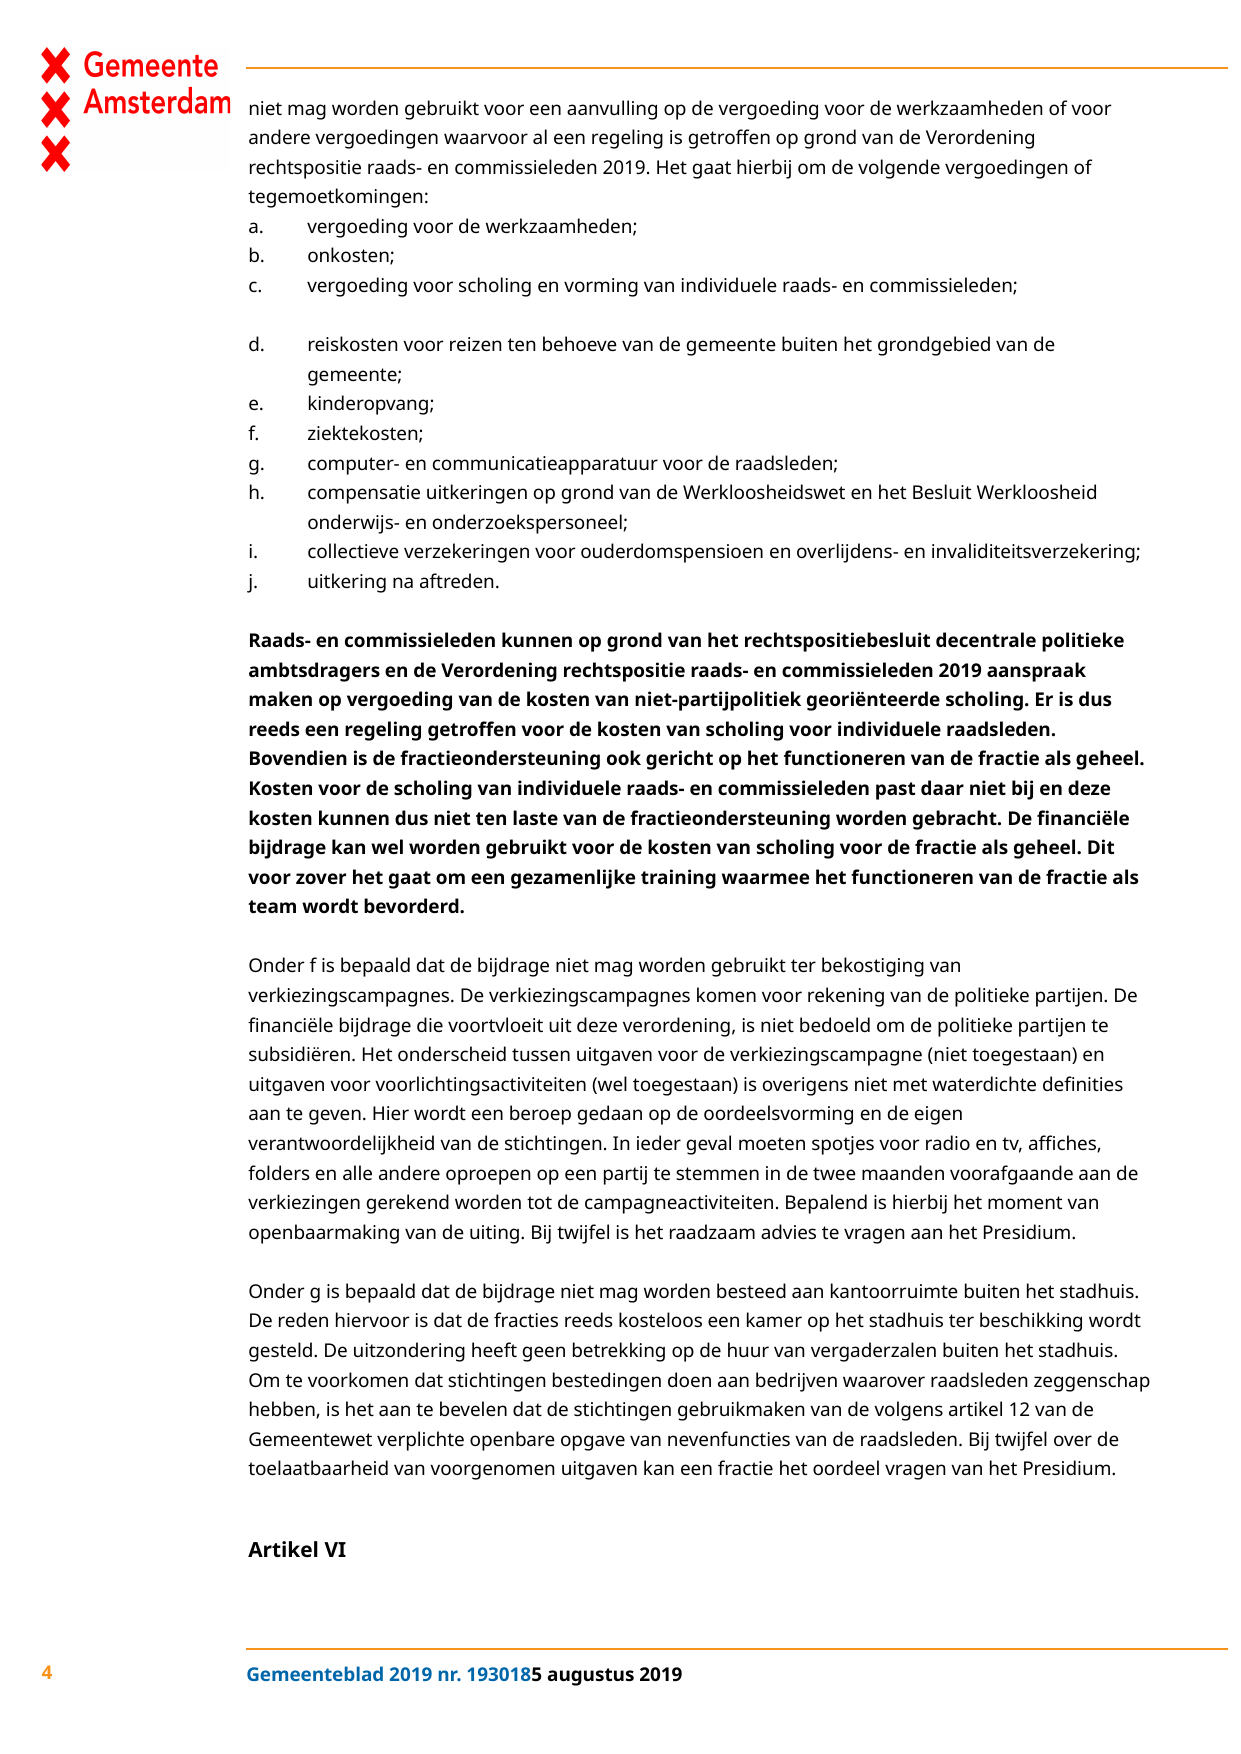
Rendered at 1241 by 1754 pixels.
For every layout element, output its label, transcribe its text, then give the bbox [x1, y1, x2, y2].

list kinderopvang; [248, 391, 1152, 416]
list collectieve verzekeringen voor ouderdomspensioen en overlijdens- en invaliditeitsverzekering; [248, 538, 1152, 564]
text niet mag worden gebruikt voor een aanvulling op de vergoeding voor de werkzaamheden of voor andere vergoedingen waarvoor al een regeling is getroffen op grond van de Verordening rechtspositie raads- en commissieleden 2019. Het gaat hierbij om de volgende vergoedingen of tegemoetkomingen: [248, 95, 1152, 209]
picture [41, 47, 231, 172]
list vergoeding voor scholing en vorming van individuele raads- en commissieleden; [248, 272, 1152, 298]
list reiskosten voor reizen ten behoeve van de gemeente buiten het grondgebied van de gemeente; [248, 331, 1152, 387]
list compensatie uitkeringen op grond van de Werkloosheidswet en het Besluit Werkloosheid onderwijs- en onderzoekspersoneel; [248, 479, 1152, 535]
list ziektekosten; [248, 420, 1152, 446]
text Raads- en commissieleden kunnen op grond van het rechtspositiebesluit decentrale politieke ambtsdragers en de Verordening rechtspositie raads- en commissieleden 2019 aanspraak maken op vergoeding van de kosten van niet-partijpolitiek georiënteerde scholing. Er is dus reeds een regeling getroffen voor de kosten van scholing voor individuele raadsleden. Bovendien is de fractieondersteuning ook gericht op het functioneren van de fractie als geheel. Kosten voor de scholing van individuele raads- en commissieleden past daar niet bij en deze kosten kunnen dus niet ten laste van de fractieondersteuning worden gebracht. De financiële bijdrage kan wel worden gebruikt voor de kosten van scholing voor de fractie als geheel. Dit voor zover het gaat om een gezamenlijke training waarmee het functioneren van de fractie als team wordt bevorderd. [248, 627, 1152, 919]
text Artikel VI [248, 1536, 1152, 1564]
text Onder f is bepaald dat de bijdrage niet mag worden gebruikt ter bekostiging van verkiezingscampagnes. De verkiezingscampagnes komen voor rekening van de politieke partijen. De financiële bijdrage die voortvloeit uit deze verordening, is niet bedoeld om de politieke partijen te subsidiëren. Het onderscheid tussen uitgaven voor de verkiezingscampagne (niet toegestaan) en uitgaven voor voorlichtingsactiviteiten (wel toegestaan) is overigens niet met waterdichte definities aan te geven. Hier wordt een beroep gedaan op de oordeelsvorming en de eigen verantwoordelijkheid van de stichtingen. In ieder geval moeten spotjes voor radio en tv, affiches, folders en alle andere oproepen op een partij te stemmen in de twee maanden voorafgaande aan de verkiezingen gerekend worden tot de campagneactiviteiten. Bepalend is hierbij het moment van openbaarmaking van de uiting. Bij twijfel is het raadzaam advies te vragen aan het Presidium. [248, 953, 1152, 1245]
text Onder g is bepaald dat de bijdrage niet mag worden besteed aan kantoorruimte buiten het stadhuis. De reden hiervoor is dat de fracties reeds kosteloos een kamer op het stadhuis ter beschikking wordt gesteld. De uitzondering heeft geen betrekking op de huur van vergaderzalen buiten het stadhuis. Om te voorkomen dat stichtingen bestedingen doen aan bedrijven waarover raadsleden zeggenschap hebben, is het aan te bevelen dat de stichtingen gebruikmaken van de volgens artikel 12 van de Gemeentewet verplichte openbare opgave van nevenfuncties van de raadsleden. Bij twijfel over de toelaatbaarheid van voorgenomen uitgaven kan een fractie het oordeel vragen van het Presidium. [248, 1278, 1152, 1481]
list vergoeding voor de werkzaamheden; [248, 213, 1152, 239]
list onkosten; [248, 243, 1152, 268]
list uitkering na aftreden. [248, 568, 1152, 594]
list computer- en communicatieapparatuur voor de raadsleden; [248, 450, 1152, 476]
